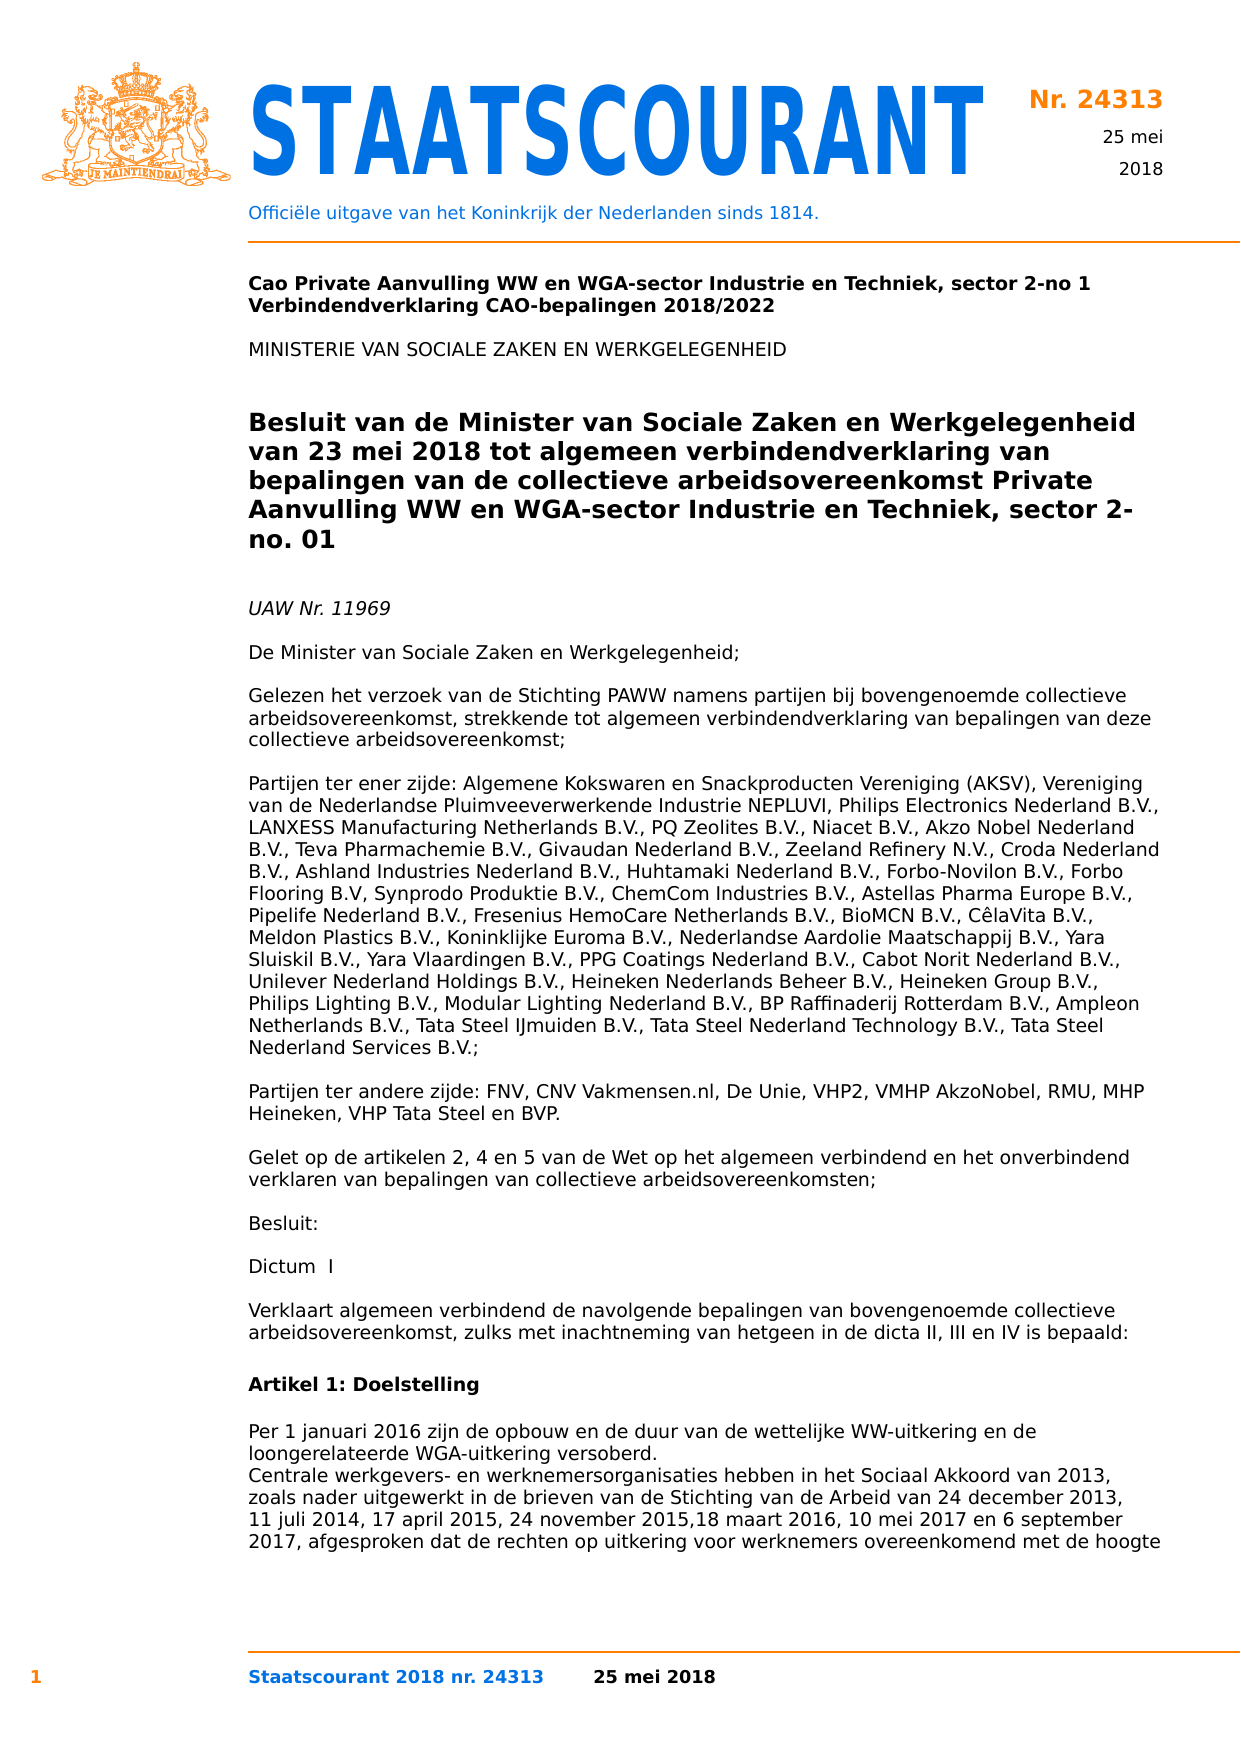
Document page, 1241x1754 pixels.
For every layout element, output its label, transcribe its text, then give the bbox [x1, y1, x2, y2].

text Partijen ter andere zijde: FNV, CNV Vakmensen.nl, De Unie, VHP2, VMHP AkzoNobel, RMU, MHP Heineken, VHP Tata Steel en BVP. [248, 1081, 1163, 1125]
text De Minister van Sociale Zaken en Werkgelegenheid; [248, 642, 1163, 663]
text Verklaart algemeen verbindend de navolgende bepalingen van bovengenoemde collectieve arbeidsovereenkomst, zulks met inachtneming van hetgeen in de dicta II, III en IV is bepaald: [248, 1300, 1163, 1344]
subtitle Artikel 1: Doelstelling [248, 1374, 1163, 1396]
text Gelezen het verzoek van de Stichting PAWW namens partijen bij bovengenoemde collectieve arbeidsovereenkomst, strekkende tot algemeen verbindendverklaring van bepalingen van deze collectieve arbeidsovereenkomst; [248, 685, 1163, 751]
text MINISTERIE VAN SOCIALE ZAKEN EN WERKGELEGENHEID [248, 339, 1163, 361]
text Centrale werkgevers- en werknemersorganisaties hebben in het Sociaal Akkoord van 2013, zoals nader uitgewerkt in de brieven van de Stichting van de Arbeid van 24 december 2013, 11 juli 2014, 17 april 2015, 24 november 2015,18 maart 2016, 10 mei 2017 en 6 september 2017, afgesproken dat de rechten op uitkering voor werknemers overeenkomend met de hoogte [248, 1465, 1163, 1553]
text Per 1 januari 2016 zijn de opbouw en de duur van de wettelijke WW-uitkering en de loongerelateerde WGA-uitkering versoberd. [248, 1421, 1163, 1465]
text Verbindendverklaring CAO-bepalingen 2018/2022 [248, 295, 1163, 317]
table_header Nr. 24313 [998, 62, 1240, 121]
table_cell 2018 [998, 153, 1240, 203]
table_cell 25 mei [998, 121, 1240, 153]
text Gelet op de artikelen 2, 4 en 5 van de Wet op het algemeen verbindend en het onverbindend verklaren van bepalingen van collectieve arbeidsovereenkomsten; [248, 1147, 1163, 1191]
subtitle Besluit van de Minister van Sociale Zaken en Werkgelegenheid van 23 mei 2018 tot algemeen verbindendverklaring van bepalingen van de collectieve arbeidsovereenkomst Private Aanvulling WW en WGA-sector Industrie en Techniek, sector 2-no. 01 [248, 408, 1163, 554]
text UAW Nr. 11969 [248, 598, 1163, 620]
text Partijen ter ener zijde: Algemene Kokswaren en Snackproducten Vereniging (AKSV), Vereniging van de Nederlandse Pluimveeverwerkende Industrie NEPLUVI, Philips Electronics Nederland B.V., LANXESS Manufacturing Netherlands B.V., PQ Zeolites B.V., Niacet B.V., Akzo Nobel Nederland B.V., Teva Pharmachemie B.V., Givaudan Nederland B.V., Zeeland Refinery N.V., Croda Nederland B.V., Ashland Industries Nederland B.V., Huhtamaki Nederland B.V., Forbo-Novilon B.V., Forbo Flooring B.V, Synprodo Produktie B.V., ChemCom Industries B.V., Astellas Pharma Europe B.V., Pipelife Nederland B.V., Fresenius HemoCare Netherlands B.V., BioMCN B.V., CêlaVita B.V., Meldon Plastics B.V., Koninklijke Euroma B.V., Nederlandse Aardolie Maatschappij B.V., Yara Sluiskil B.V., Yara Vlaardingen B.V., PPG Coatings Nederland B.V., Cabot Norit Nederland B.V., Unilever Nederland Holdings B.V., Heineken Nederlands Beheer B.V., Heineken Group B.V., Philips Lighting B.V., Modular Lighting Nederland B.V., BP Raffinaderij Rotterdam B.V., Ampleon Netherlands B.V., Tata Steel IJmuiden B.V., Tata Steel Nederland Technology B.V., Tata Steel Nederland Services B.V.; [248, 773, 1163, 1059]
text Cao Private Aanvulling WW en WGA-sector Industrie en Techniek, sector 2-no 1 [248, 273, 1163, 295]
table_cell Officiële uitgave van het Koninkrijk der Nederlanden sinds 1814. [248, 203, 1240, 241]
table_header [25, 62, 248, 241]
picture [41, 62, 231, 186]
table_header STAATSCOURANT [248, 62, 998, 203]
text Besluit: [248, 1212, 1163, 1234]
text Dictum I [248, 1256, 1163, 1278]
